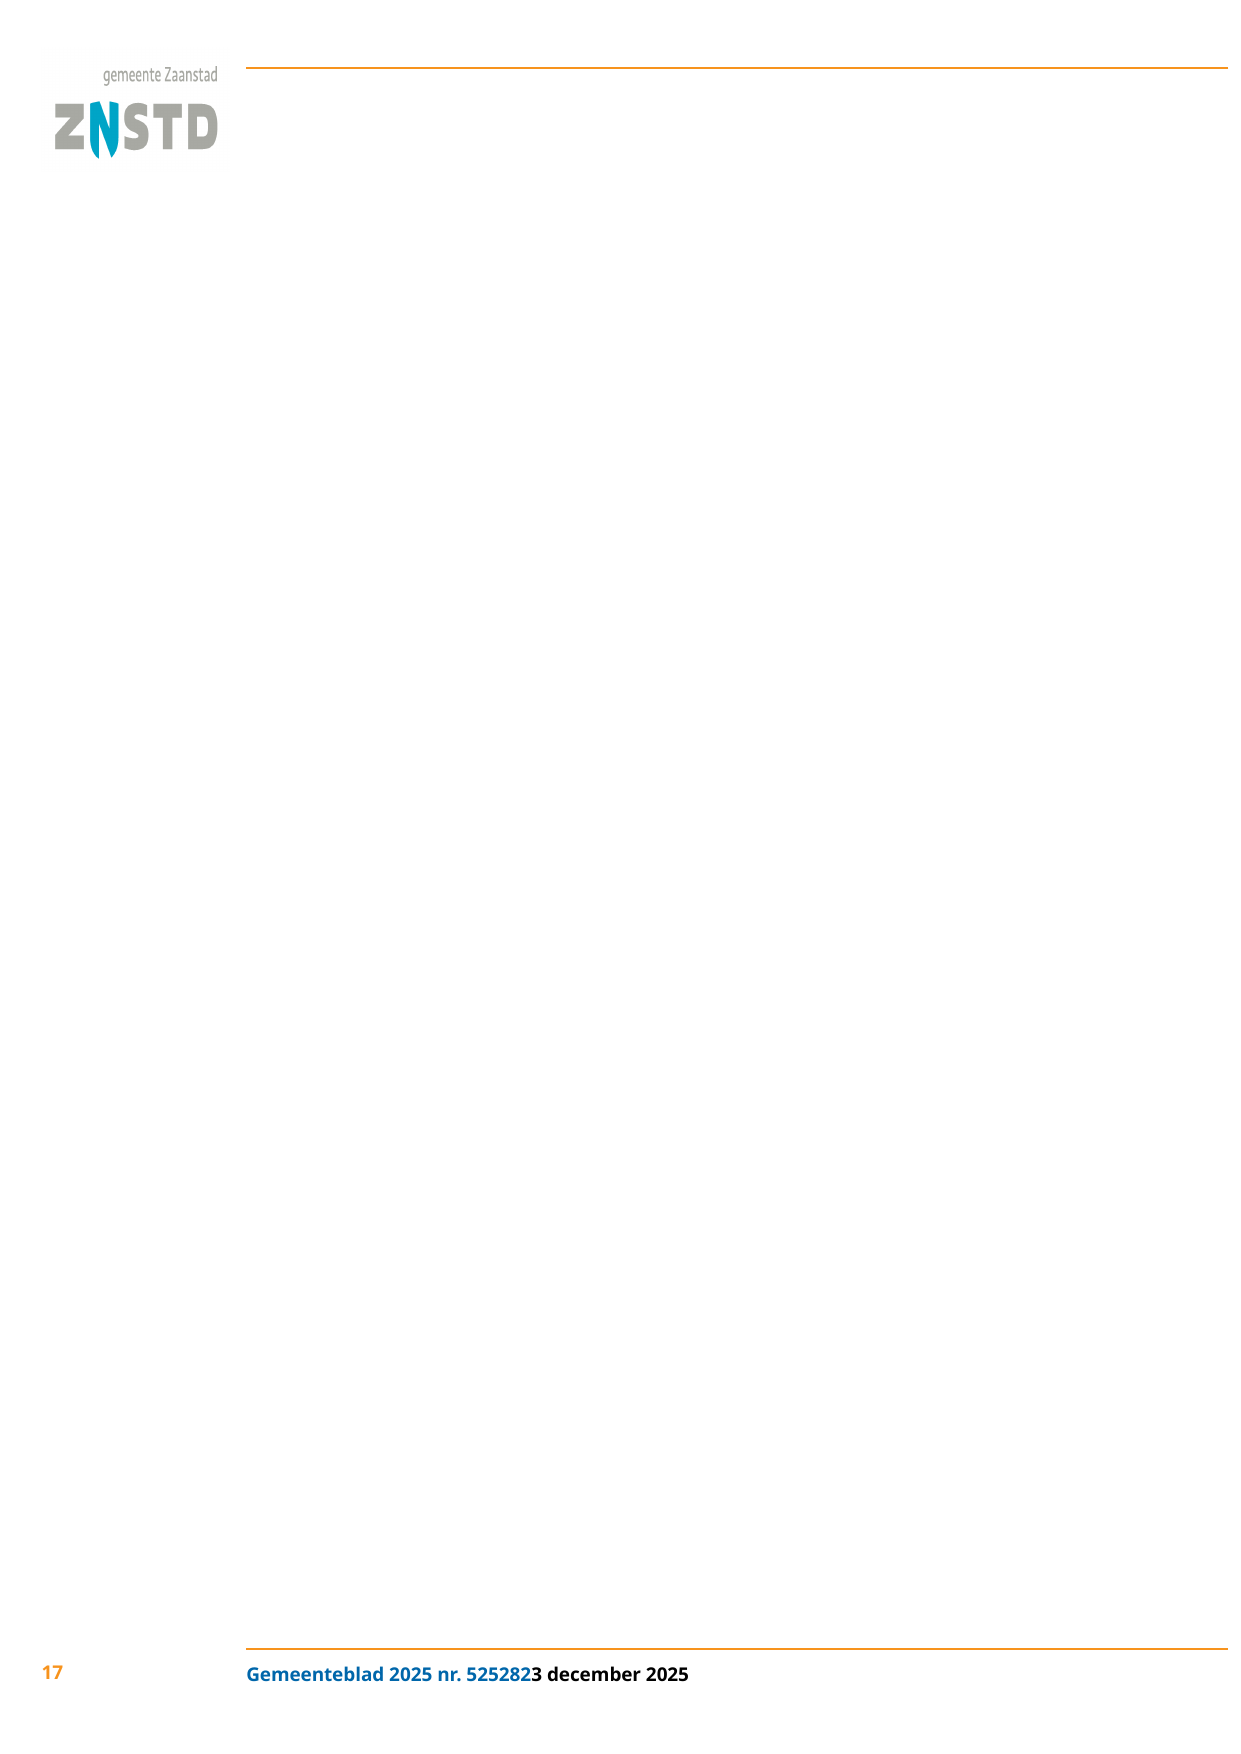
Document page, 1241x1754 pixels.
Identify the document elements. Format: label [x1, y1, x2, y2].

picture [41, 47, 231, 172]
